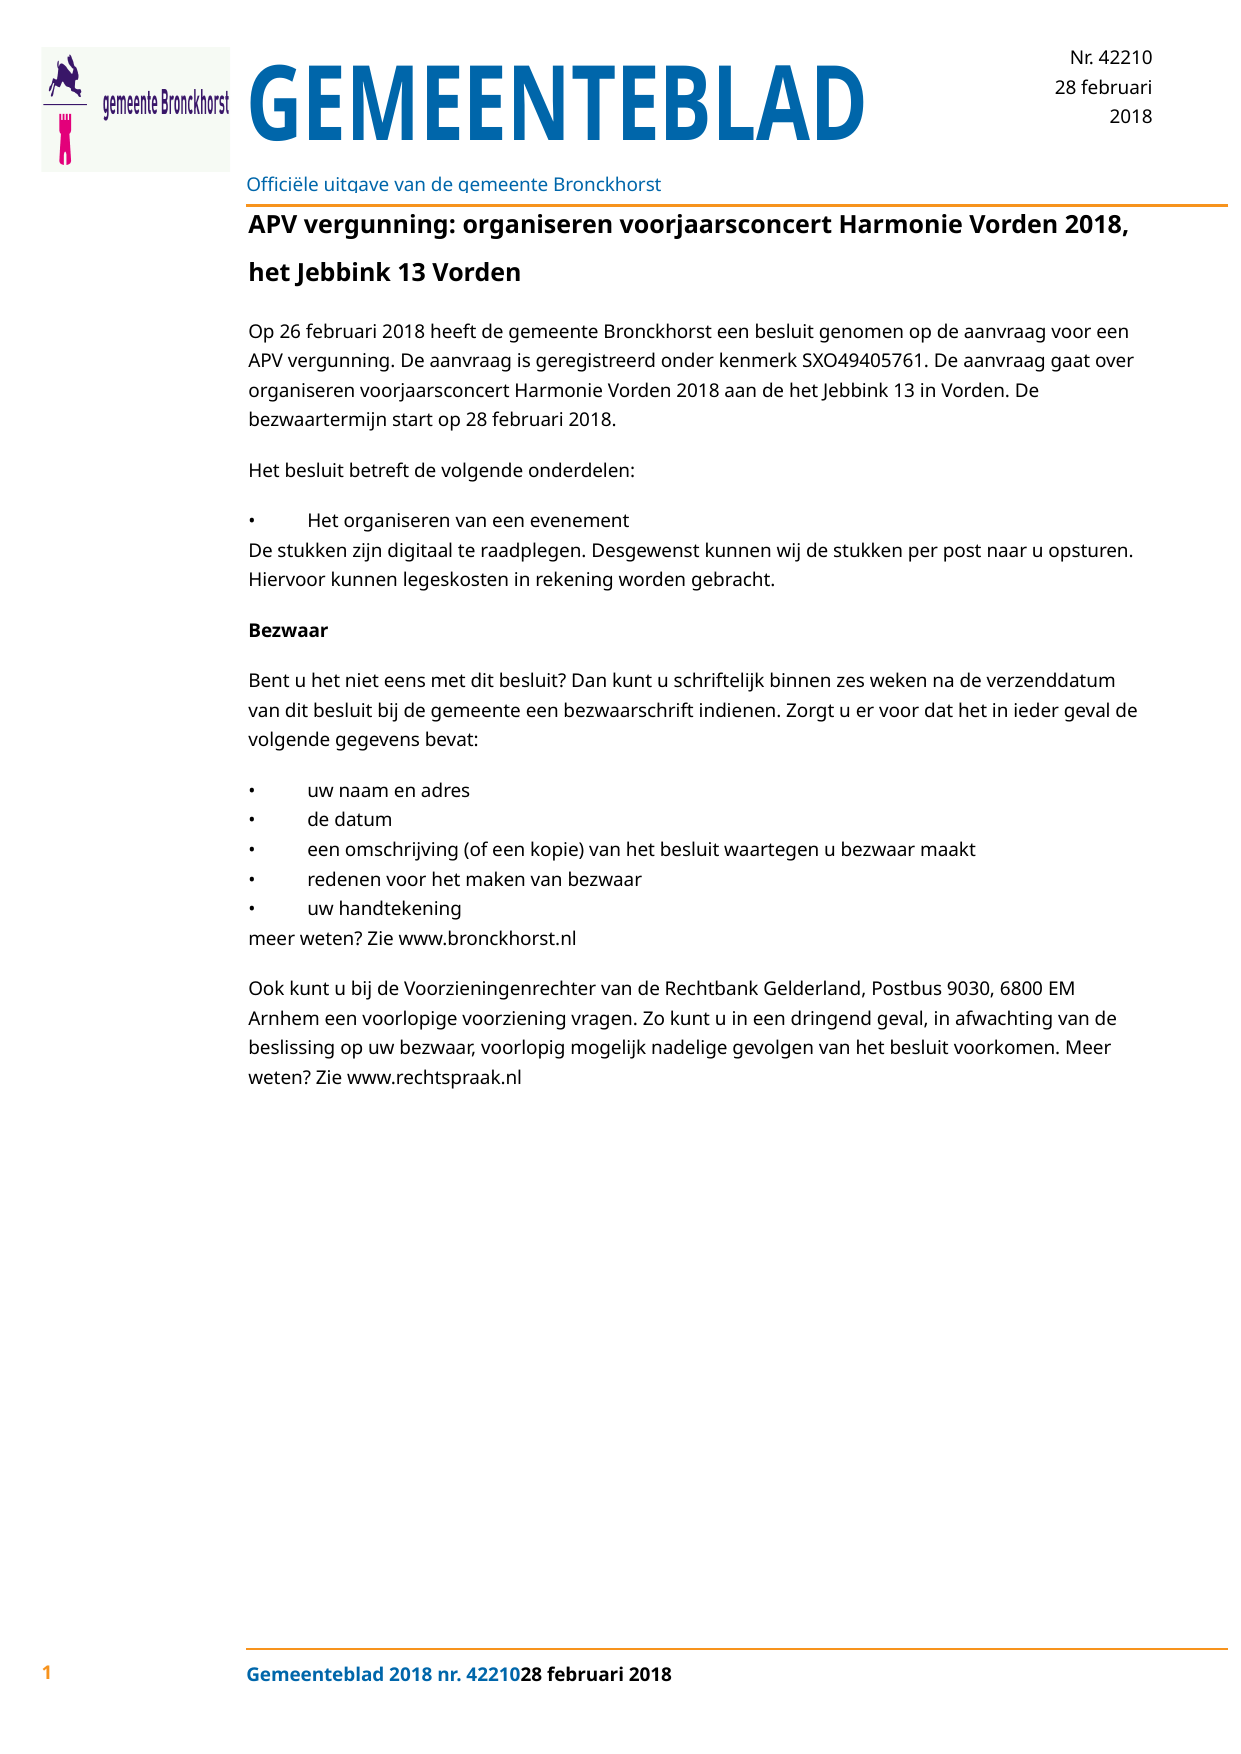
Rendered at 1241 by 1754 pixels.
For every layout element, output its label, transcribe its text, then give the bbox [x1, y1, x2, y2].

list redenen voor het maken van bezwaar [248, 866, 1152, 892]
text Het besluit betreft de volgende onderdelen: [248, 457, 1152, 483]
list Het organiseren van een evenement [248, 507, 1152, 533]
text Ook kunt u bij de Voorzieningenrechter van de Rechtbank Gelderland, Postbus 9030, 6800 EM Arnhem een voorlopige voorziening vragen. Zo kunt u in een dringend geval, in afwachting van de beslissing op uw bezwaar, voorlopig mogelijk nadelige gevolgen van het besluit voorkomen. Meer weten? Zie www.rechtspraak.nl [248, 975, 1152, 1090]
text Op 26 februari 2018 heeft de gemeente Bronckhorst een besluit genomen op de aanvraag voor een APV vergunning. De aanvraag is geregistreerd onder kenmerk SXO49405761. De aanvraag gaat over organiseren voorjaarsconcert Harmonie Vorden 2018 aan de het Jebbink 13 in Vorden. De bezwaartermijn start op 28 februari 2018. [248, 318, 1152, 432]
picture [41, 47, 231, 172]
text meer weten? Zie www.bronckhorst.nl [248, 925, 1152, 951]
list uw naam en adres [248, 777, 1152, 803]
list een omschrijving (of een kopie) van het besluit waartegen u bezwaar maakt [248, 836, 1152, 862]
text APV vergunning: organiseren voorjaarsconcert Harmonie Vorden 2018, het Jebbink 13 Vorden [248, 207, 1152, 288]
list de datum [248, 807, 1152, 832]
list uw handtekening [248, 895, 1152, 921]
text Bezwaar [248, 617, 1152, 643]
text Bent u het niet eens met dit besluit? Dan kunt u schriftelijk binnen zes weken na de verzenddatum van dit besluit bij de gemeente een bezwaarschrift indienen. Zorgt u er voor dat het in ieder geval de volgende gegevens bevat: [248, 667, 1152, 752]
text De stukken zijn digitaal te raadplegen. Desgewenst kunnen wij de stukken per post naar u opsturen. Hiervoor kunnen legeskosten in rekening worden gebracht. [248, 537, 1152, 592]
